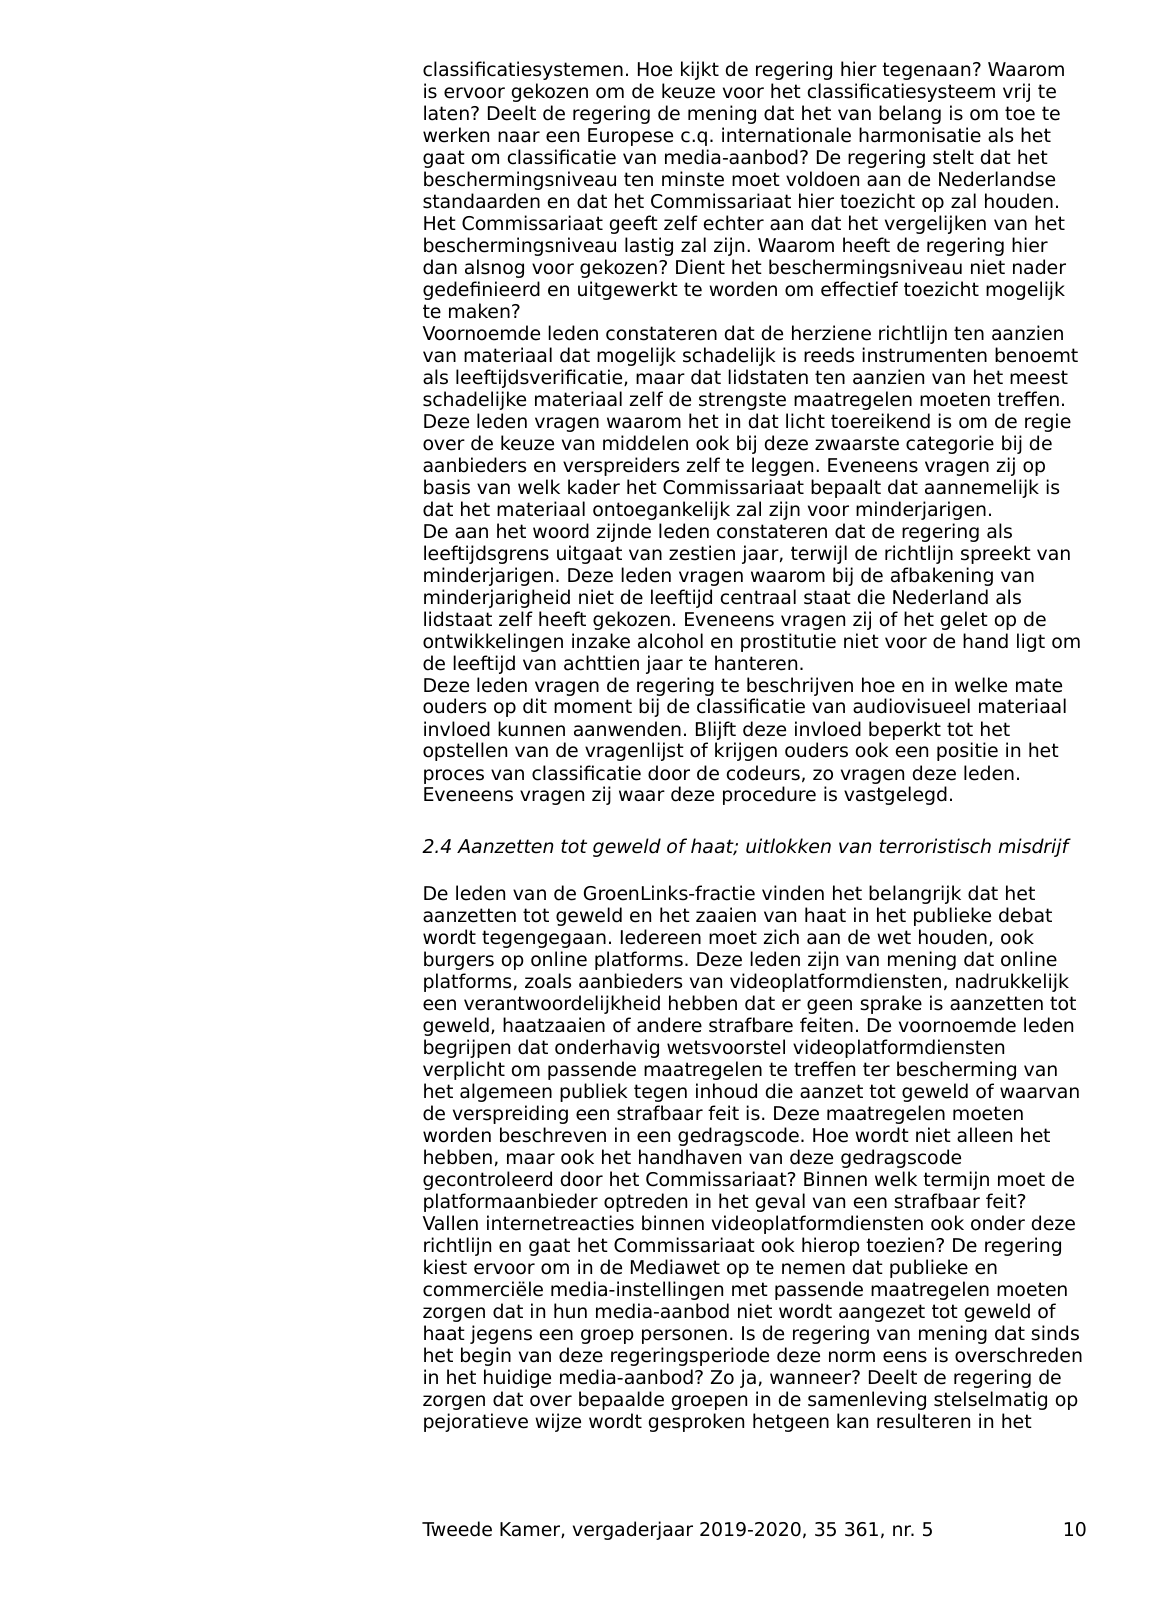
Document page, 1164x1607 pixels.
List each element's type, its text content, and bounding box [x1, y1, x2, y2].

text Deze leden vragen de regering te beschrijven hoe en in welke mate ouders op dit moment bij de classificatie van audiovisueel materiaal invloed kunnen aanwenden. Blijft deze invloed beperkt tot het opstellen van de vragenlijst of krijgen ouders ook een positie in het proces van classificatie door de codeurs, zo vragen deze leden. Eveneens vragen zij waar deze procedure is vastgelegd. [422, 674, 1087, 806]
subtitle 2.4 Aanzetten tot geweld of haat; uitlokken van terroristisch misdrijf [422, 836, 1087, 858]
text De aan het woord zijnde leden constateren dat de regering als leeftijdsgrens uitgaat van zestien jaar, terwijl de richtlijn spreekt van minderjarigen. Deze leden vragen waarom bij de afbakening van minderjarigheid niet de leeftijd centraal staat die Nederland als lidstaat zelf heeft gekozen. Eveneens vragen zij of het gelet op de ontwikkelingen inzake alcohol en prostitutie niet voor de hand ligt om de leeftijd van achttien jaar te hanteren. [422, 521, 1087, 674]
text Voornoemde leden constateren dat de herziene richtlijn ten aanzien van materiaal dat mogelijk schadelijk is reeds instrumenten benoemt als leeftijdsverificatie, maar dat lidstaten ten aanzien van het meest schadelijke materiaal zelf de strengste maatregelen moeten treffen. Deze leden vragen waarom het in dat licht toereikend is om de regie over de keuze van middelen ook bij deze zwaarste categorie bij de aanbieders en verspreiders zelf te leggen. Eveneens vragen zij op basis van welk kader het Commissariaat bepaalt dat aannemelijk is dat het materiaal ontoegankelijk zal zijn voor minderjarigen. [422, 323, 1087, 521]
text De leden van de GroenLinks-fractie vinden het belangrijk dat het aanzetten tot geweld en het zaaien van haat in het publieke debat wordt tegengegaan. Iedereen moet zich aan de wet houden, ook burgers op online platforms. Deze leden zijn van mening dat online platforms, zoals aanbieders van videoplatformdiensten, nadrukkelijk een verantwoordelijkheid hebben dat er geen sprake is aanzetten tot geweld, haatzaaien of andere strafbare feiten. De voornoemde leden begrijpen dat onderhavig wetsvoorstel videoplatformdiensten verplicht om passende maatregelen te treffen ter bescherming van het algemeen publiek tegen inhoud die aanzet tot geweld of waarvan de verspreiding een strafbaar feit is. Deze maatregelen moeten worden beschreven in een gedragscode. Hoe wordt niet alleen het hebben, maar ook het handhaven van deze gedragscode gecontroleerd door het Commissariaat? Binnen welk termijn moet de platformaanbieder optreden in het geval van een strafbaar feit? Vallen internetreacties binnen videoplatformdiensten ook onder deze richtlijn en gaat het Commissariaat ook hierop toezien? De regering kiest ervoor om in de Mediawet op te nemen dat publieke en commerciële media-instellingen met passende maatregelen moeten zorgen dat in hun media-aanbod niet wordt aangezet tot geweld of haat jegens een groep personen. Is de regering van mening dat sinds het begin van deze regeringsperiode deze norm eens is overschreden in het huidige media-aanbod? Zo ja, wanneer? Deelt de regering de zorgen dat over bepaalde groepen in de samenleving stelselmatig op pejoratieve wijze wordt gesproken hetgeen kan resulteren in het [422, 883, 1087, 1433]
text classificatiesystemen. Hoe kijkt de regering hier tegenaan? Waarom is ervoor gekozen om de keuze voor het classificatiesysteem vrij te laten? Deelt de regering de mening dat het van belang is om toe te werken naar een Europese c.q. internationale harmonisatie als het gaat om classificatie van media-aanbod? De regering stelt dat het beschermingsniveau ten minste moet voldoen aan de Nederlandse standaarden en dat het Commissariaat hier toezicht op zal houden. Het Commissariaat geeft zelf echter aan dat het vergelijken van het beschermingsniveau lastig zal zijn. Waarom heeft de regering hier dan alsnog voor gekozen? Dient het beschermingsniveau niet nader gedefinieerd en uitgewerkt te worden om effectief toezicht mogelijk te maken? [422, 59, 1087, 323]
